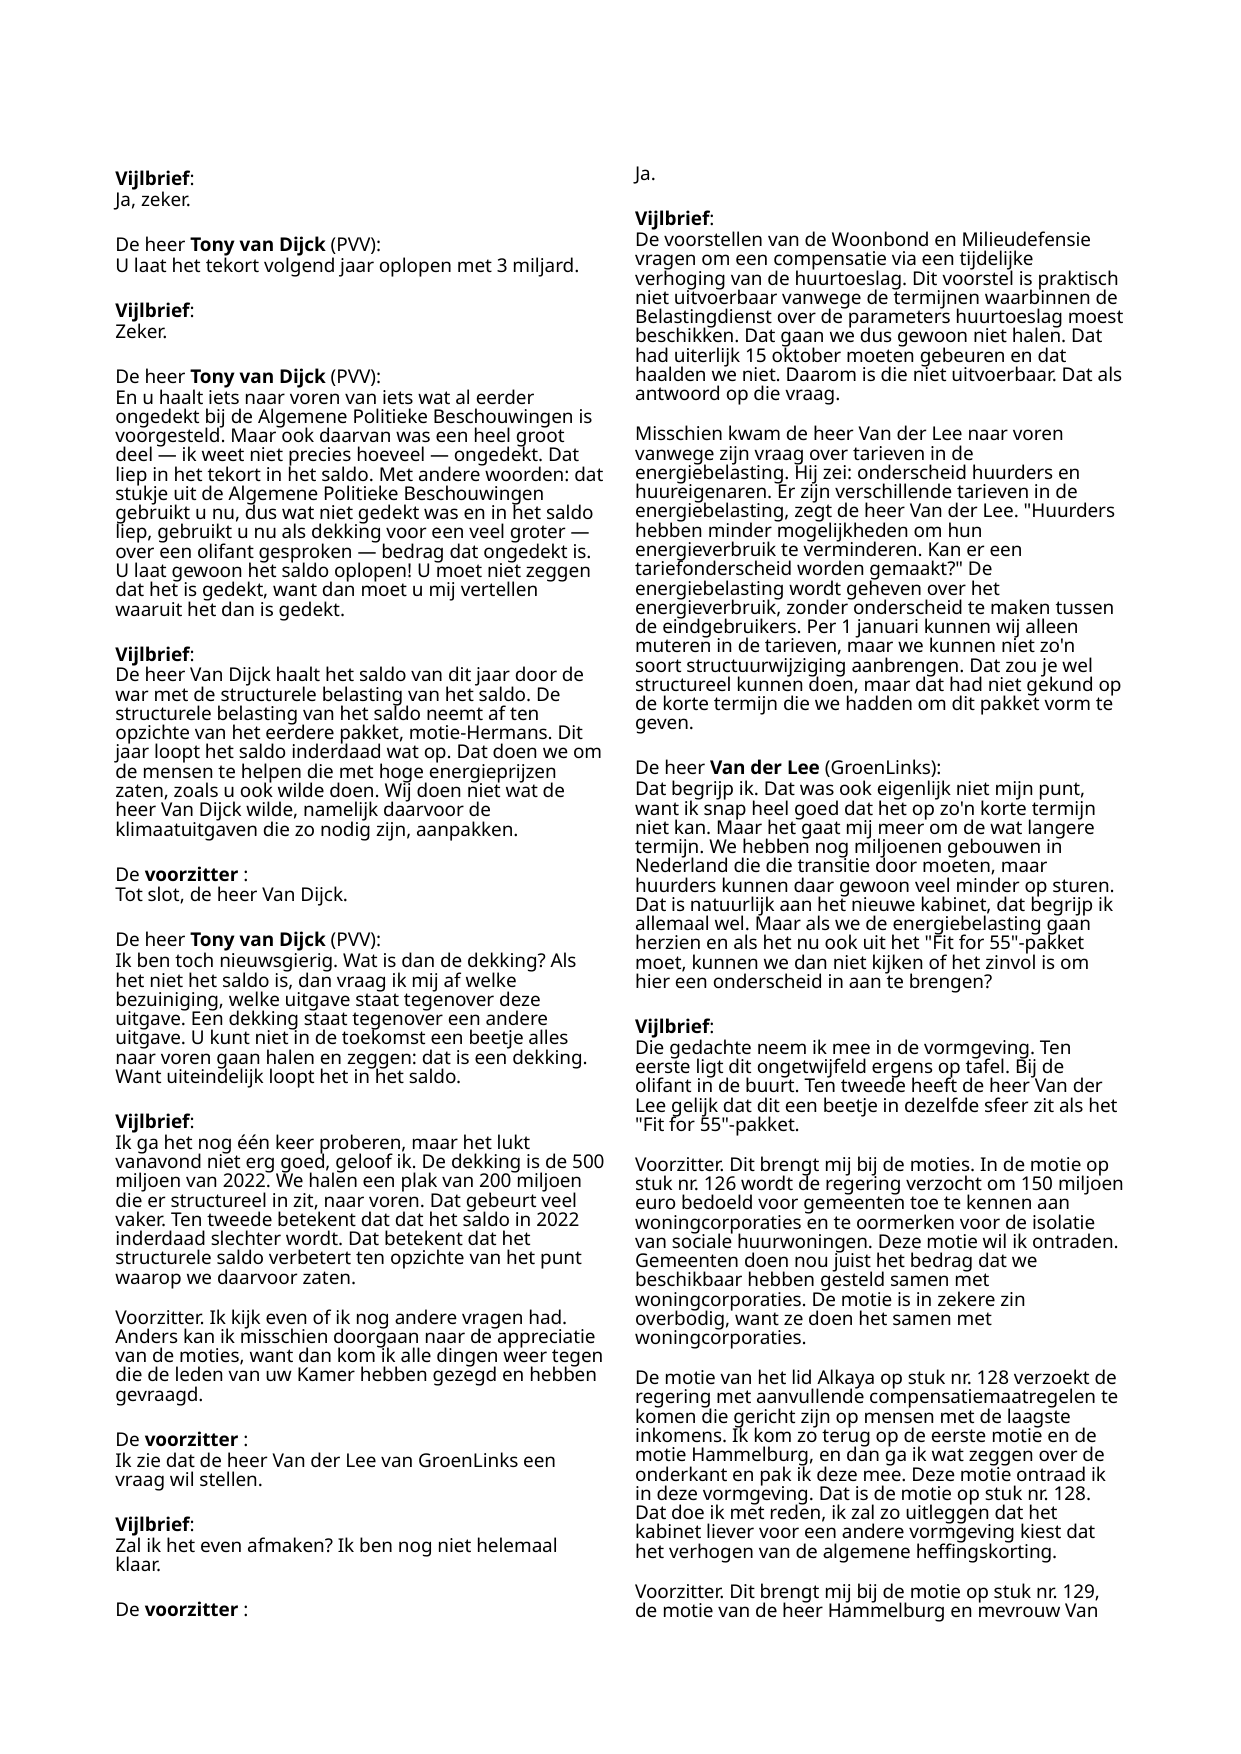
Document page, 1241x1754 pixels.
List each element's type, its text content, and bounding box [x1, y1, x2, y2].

text Vijlbrief: [115, 1108, 605, 1134]
text De motie van het lid Alkaya op stuk nr. 128 verzoekt de regering met aanvullende compensatiemaatregelen te komen die gericht zijn op mensen met de laagste inkomens. Ik kom zo terug op de eerste motie en de motie Hammelburg, en dan ga ik wat zeggen over de onderkant en pak ik deze mee. Deze motie ontraad ik in deze vormgeving. Dat is de motie op stuk nr. 128. Dat doe ik met reden, ik zal zo uitleggen dat het kabinet liever voor een andere vormgeving kiest dat het verhogen van de algemene heffingskorting. [635, 1369, 1125, 1562]
text Vijlbrief: [115, 165, 605, 191]
text Zal ik het even afmaken? Ik ben nog niet helemaal klaar. [115, 1537, 605, 1575]
text U laat het tekort volgend jaar oplopen met 3 miljard. [115, 257, 605, 276]
text Vijlbrief: [115, 641, 605, 666]
text Dat begrijp ik. Dat was ook eigenlijk niet mijn punt, want ik snap heel goed dat het op zo'n korte termijn niet kan. Maar het gaat mij meer om de wat langere termijn. We hebben nog miljoenen gebouwen in Nederland die die transitie door moeten, maar huurders kunnen daar gewoon veel minder op sturen. Dat is natuurlijk aan het nieuwe kabinet, dat begrijp ik allemaal wel. Maar als we de energiebelasting gaan herzien en als het nu ook uit het "Fit for 55"-pakket moet, kunnen we dan niet kijken of het zinvol is om hier een onderscheid in aan te brengen? [635, 780, 1125, 992]
text De heer Van Dijck haalt het saldo van dit jaar door de war met de structurele belasting van het saldo. De structurele belasting van het saldo neemt af ten opzichte van het eerdere pakket, motie-Hermans. Dit jaar loopt het saldo inderdaad wat op. Dat doen we om de mensen te helpen die met hoge energieprijzen zaten, zoals u ook wilde doen. Wij doen niet wat de heer Van Dijck wilde, namelijk daarvoor de klimaatuitgaven die zo nodig zijn, aanpakken. [115, 666, 605, 840]
text De voorzitter : [115, 1426, 605, 1452]
text De heer Tony van Dijck (PVV): [115, 363, 605, 389]
text De heer Van der Lee (GroenLinks): [635, 754, 1125, 780]
text Voorzitter. Ik kijk even of ik nog andere vragen had. Anders kan ik misschien doorgaan naar de appreciatie van de moties, want dan kom ik alle dingen weer tegen die de leden van uw Kamer hebben gezegd en hebben gevraagd. [115, 1309, 605, 1405]
text Voorzitter. Dit brengt mij bij de moties. In de motie op stuk nr. 126 wordt de regering verzocht om 150 miljoen euro bedoeld voor gemeenten toe te kennen aan woningcorporaties en te oormerken voor de isolatie van sociale huurwoningen. Deze motie wil ik ontraden. Gemeenten doen nou juist het bedrag dat we beschikbaar hebben gesteld samen met woningcorporaties. De motie is in zekere zin overbodig, want ze doen het samen met woningcorporaties. [635, 1156, 1125, 1348]
text Ja, zeker. [115, 191, 605, 210]
text De voorzitter : [115, 861, 605, 886]
text De heer Tony van Dijck (PVV): [115, 927, 605, 952]
text Ik ben toch nieuwsgierig. Wat is dan de dekking? Als het niet het saldo is, dan vraag ik mij af welke bezuiniging, welke uitgave staat tegenover deze uitgave. Een dekking staat tegenover een andere uitgave. U kunt niet in de toekomst een beetje alles naar voren gaan halen en zeggen: dat is een dekking. Want uiteindelijk loopt het in het saldo. [115, 952, 605, 1087]
text Misschien kwam de heer Van der Lee naar voren vanwege zijn vraag over tarieven in de energiebelasting. Hij zei: onderscheid huurders en huureigenaren. Er zijn verschillende tarieven in de energiebelasting, zegt de heer Van der Lee. "Huurders hebben minder mogelijkheden om hun energieverbruik te verminderen. Kan er een tariefonderscheid worden gemaakt?" De energiebelasting wordt geheven over het energieverbruik, zonder onderscheid te maken tussen de eindgebruikers. Per 1 januari kunnen wij alleen muteren in de tarieven, maar we kunnen niet zo'n soort structuurwijziging aanbrengen. Dat zou je wel structureel kunnen doen, maar dat had niet gekund op de korte termijn die we hadden om dit pakket vorm te geven. [635, 425, 1125, 734]
text En u haalt iets naar voren van iets wat al eerder ongedekt bij de Algemene Politieke Beschouwingen is voorgesteld. Maar ook daarvan was een heel groot deel — ik weet niet precies hoeveel — ongedekt. Dat liep in het tekort in het saldo. Met andere woorden: dat stukje uit de Algemene Politieke Beschouwingen gebruikt u nu, dus wat niet gedekt was en in het saldo liep, gebruikt u nu als dekking voor een veel groter — over een olifant gesproken — bedrag dat ongedekt is. U laat gewoon het saldo oplopen! U moet niet zeggen dat het is gedekt, want dan moet u mij vertellen waaruit het dan is gedekt. [115, 389, 605, 620]
text De voorzitter : [115, 1596, 605, 1622]
text Vijlbrief: [635, 1013, 1125, 1039]
text Die gedachte neem ik mee in de vormgeving. Ten eerste ligt dit ongetwijfeld ergens op tafel. Bij de olifant in de buurt. Ten tweede heeft de heer Van der Lee gelijk dat dit een beetje in dezelfde sfeer zit als het "Fit for 55"-pakket. [635, 1039, 1125, 1135]
text Ik zie dat de heer Van der Lee van GroenLinks een vraag wil stellen. [115, 1452, 605, 1490]
text Tot slot, de heer Van Dijck. [115, 886, 605, 906]
text Ja. [635, 165, 1125, 184]
text Ik ga het nog één keer proberen, maar het lukt vanavond niet erg goed, geloof ik. De dekking is de 500 miljoen van 2022. We halen een plak van 200 miljoen die er structureel in zit, naar voren. Dat gebeurt veel vaker. Ten tweede betekent dat dat het saldo in 2022 inderdaad slechter wordt. Dat betekent dat het structurele saldo verbetert ten opzichte van het punt waarop we daarvoor zaten. [115, 1134, 605, 1288]
text Vijlbrief: [635, 205, 1125, 231]
text Voorzitter. Dit brengt mij bij de motie op stuk nr. 129, de motie van de heer Hammelburg en mevrouw Van [635, 1583, 1125, 1621]
text Vijlbrief: [115, 297, 605, 323]
text Zeker. [115, 323, 605, 342]
text De voorstellen van de Woonbond en Milieudefensie vragen om een compensatie via een tijdelijke verhoging van de huurtoeslag. Dit voorstel is praktisch niet uitvoerbaar vanwege de termijnen waarbinnen de Belastingdienst over de parameters huurtoeslag moest beschikken. Dat gaan we dus gewoon niet halen. Dat had uiterlijk 15 oktober moeten gebeuren en dat haalden we niet. Daarom is die niet uitvoerbaar. Dat als antwoord op die vraag. [635, 231, 1125, 404]
text Vijlbrief: [115, 1511, 605, 1537]
text De heer Tony van Dijck (PVV): [115, 231, 605, 257]
